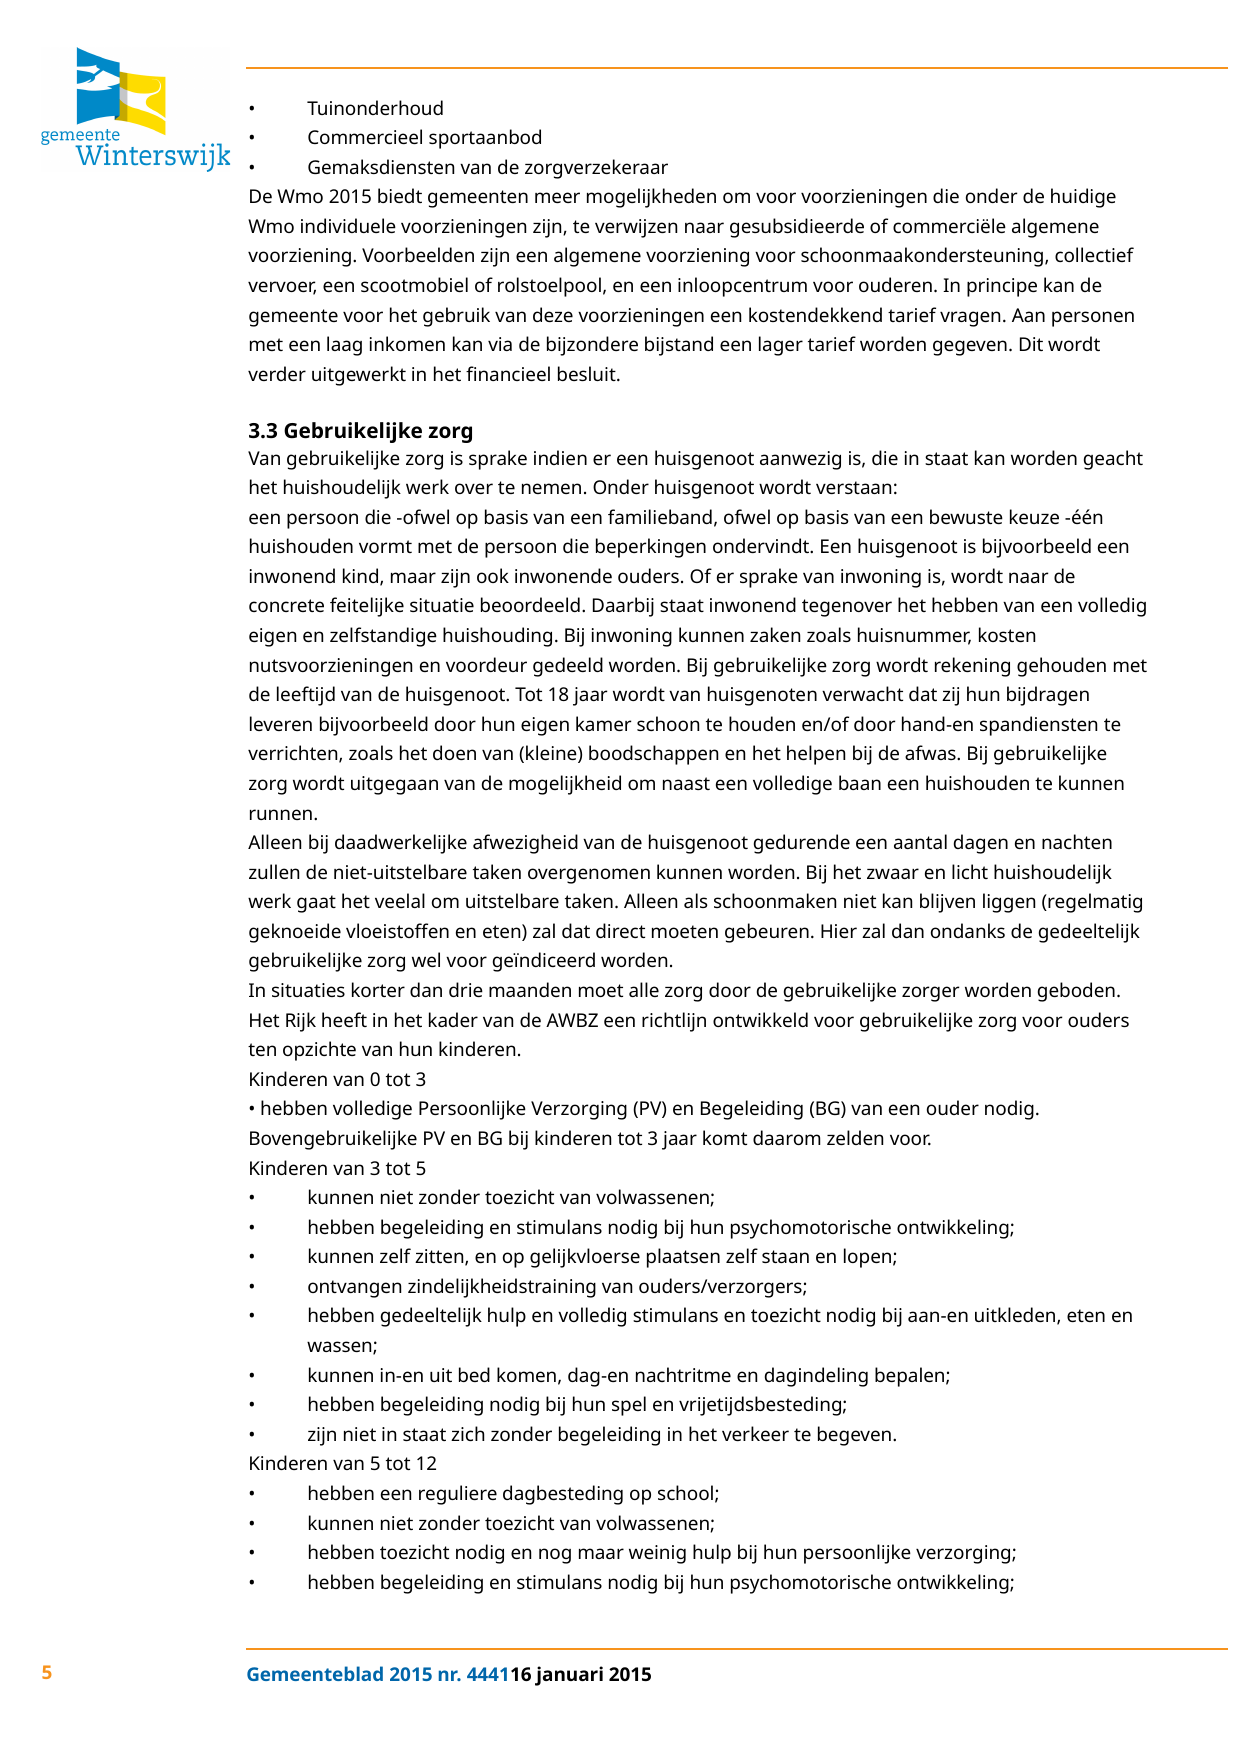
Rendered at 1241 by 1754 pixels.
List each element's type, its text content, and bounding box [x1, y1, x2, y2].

text In situaties korter dan drie maanden moet alle zorg door de gebruikelijke zorger worden geboden. [248, 977, 1152, 1003]
text Van gebruikelijke zorg is sprake indien er een huisgenoot aanwezig is, die in staat kan worden geacht het huishoudelijk werk over te nemen. Onder huisgenoot wordt verstaan: [248, 445, 1152, 500]
list kunnen niet zonder toezicht van volwassenen; [248, 1184, 1152, 1210]
list Tuinonderhoud [248, 95, 1152, 121]
picture [225, 153, 231, 162]
list zijn niet in staat zich zonder begeleiding in het verkeer te begeven. [248, 1421, 1152, 1447]
list hebben begeleiding en stimulans nodig bij hun psychomotorische ontwikkeling; [248, 1214, 1152, 1240]
text Kinderen van 5 tot 12 [248, 1451, 1152, 1476]
list Commercieel sportaanbod [248, 124, 1152, 150]
list hebben een reguliere dagbesteding op school; [248, 1480, 1152, 1506]
text De Wmo 2015 biedt gemeenten meer mogelijkheden om voor voorzieningen die onder de huidige Wmo individuele voorzieningen zijn, te verwijzen naar gesubsidieerde of commerciële algemene voorziening. Voorbeelden zijn een algemene voorziening voor schoonmaakondersteuning, collectief vervoer, een scootmobiel of rolstoelpool, en een inloopcentrum voor ouderen. In principe kan de gemeente voor het gebruik van deze voorzieningen een kostendekkend tarief vragen. Aan personen met een laag inkomen kan via de bijzondere bijstand een lager tarief worden gegeven. Dit wordt verder uitgewerkt in het financieel besluit. [248, 183, 1152, 387]
list hebben gedeeltelijk hulp en volledig stimulans en toezicht nodig bij aan-en uitkleden, eten en wassen; [248, 1303, 1152, 1358]
list hebben toezicht nodig en nog maar weinig hulp bij hun persoonlijke verzorging; [248, 1539, 1152, 1565]
list kunnen zelf zitten, en op gelijkvloerse plaatsen zelf staan en lopen; [248, 1243, 1152, 1269]
text Bovengebruikelijke PV en BG bij kinderen tot 3 jaar komt daarom zelden voor. [248, 1125, 1152, 1151]
picture [41, 47, 231, 172]
text Kinderen van 3 tot 5 [248, 1155, 1152, 1181]
list hebben begeleiding en stimulans nodig bij hun psychomotorische ontwikkeling; [248, 1569, 1152, 1595]
list ontvangen zindelijkheidstraining van ouders/verzorgers; [248, 1273, 1152, 1299]
text Kinderen van 0 tot 3 [248, 1066, 1152, 1092]
list Gemaksdiensten van de zorgverzekeraar [248, 154, 1152, 180]
list hebben begeleiding nodig bij hun spel en vrijetijdsbesteding; [248, 1391, 1152, 1417]
list kunnen niet zonder toezicht van volwassenen; [248, 1510, 1152, 1536]
text Het Rijk heeft in het kader van de AWBZ een richtlijn ontwikkeld voor gebruikelijke zorg voor ouders ten opzichte van hun kinderen. [248, 1007, 1152, 1062]
text 3.3 Gebruikelijke zorg [248, 416, 1152, 445]
list kunnen in-en uit bed komen, dag-en nachtritme en dagindeling bepalen; [248, 1362, 1152, 1388]
text een persoon die -ofwel op basis van een familieband, ofwel op basis van een bewuste keuze -één huishouden vormt met de persoon die beperkingen ondervindt. Een huisgenoot is bijvoorbeeld een inwonend kind, maar zijn ook inwonende ouders. Of er sprake van inwoning is, wordt naar de concrete feitelijke situatie beoordeeld. Daarbij staat inwonend tegenover het hebben van een volledig eigen en zelfstandige huishouding. Bij inwoning kunnen zaken zoals huisnummer, kosten nutsvoorzieningen en voordeur gedeeld worden. Bij gebruikelijke zorg wordt rekening gehouden met de leeftijd van de huisgenoot. Tot 18 jaar wordt van huisgenoten verwacht dat zij hun bijdragen leveren bijvoorbeeld door hun eigen kamer schoon te houden en/of door hand-en spandiensten te verrichten, zoals het doen van (kleine) boodschappen en het helpen bij de afwas. Bij gebruikelijke zorg wordt uitgegaan van de mogelijkheid om naast een volledige baan een huishouden te kunnen runnen. [248, 504, 1152, 826]
text Alleen bij daadwerkelijke afwezigheid van de huisgenoot gedurende een aantal dagen en nachten zullen de niet-uitstelbare taken overgenomen kunnen worden. Bij het zwaar en licht huishoudelijk werk gaat het veelal om uitstelbare taken. Alleen als schoonmaken niet kan blijven liggen (regelmatig geknoeide vloeistoffen en eten) zal dat direct moeten gebeuren. Hier zal dan ondanks de gedeeltelijk gebruikelijke zorg wel voor geïndiceerd worden. [248, 829, 1152, 973]
text • hebben volledige Persoonlijke Verzorging (PV) en Begeleiding (BG) van een ouder nodig. [248, 1096, 1152, 1121]
